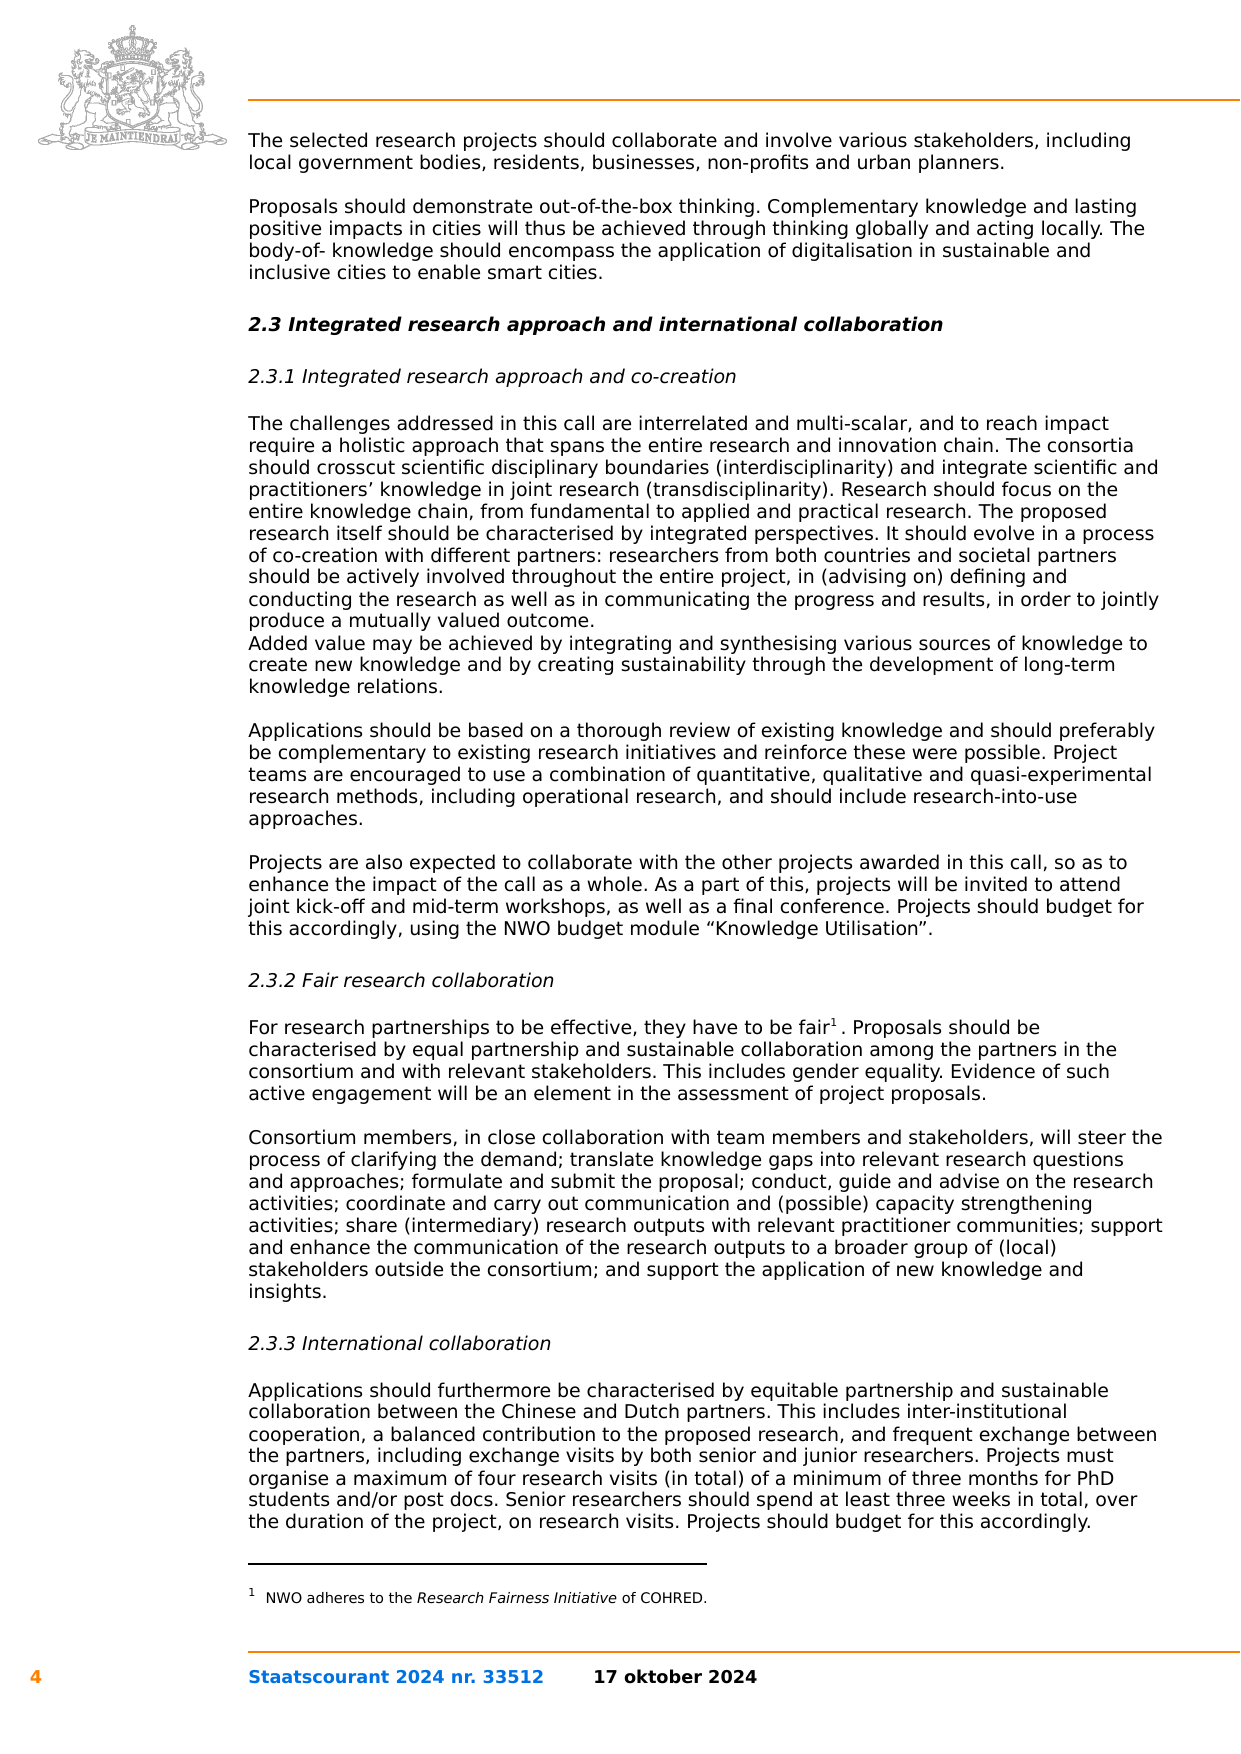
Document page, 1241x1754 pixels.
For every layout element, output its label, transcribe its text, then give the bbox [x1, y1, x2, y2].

text Proposals should demonstrate out-of-the-box thinking. Complementary knowledge and lasting positive impacts in cities will thus be achieved through thinking globally and acting locally. The body-of- knowledge should encompass the application of digitalisation in sustainable and inclusive cities to enable smart cities. [248, 196, 1163, 284]
subtitle 2.3 Integrated research approach and international collaboration [248, 314, 1163, 336]
picture [38, 25, 227, 150]
text Added value may be achieved by integrating and synthesising various sources of knowledge to create new knowledge and by creating sustainability through the development of long-term knowledge relations. [248, 632, 1163, 698]
text For research partnerships to be effective, they have to be fair. Proposals should be characterised by equal partnership and sustainable collaboration among the partners in the consortium and with relevant stakeholders. This includes gender equality. Evidence of such active engagement will be an element in the assessment of project proposals. [248, 1017, 1163, 1105]
text The challenges addressed in this call are interrelated and multi-scalar, and to reach impact require a holistic approach that spans the entire research and innovation chain. The consortia should crosscut scientific disciplinary boundaries (interdisciplinarity) and integrate scientific and practitioners’ knowledge in joint research (transdisciplinarity). Research should focus on the entire knowledge chain, from fundamental to applied and practical research. The proposed research itself should be characterised by integrated perspectives. It should evolve in a process of co-creation with different partners: researchers from both countries and societal partners should be actively involved throughout the entire project, in (advising on) defining and conducting the research as well as in communicating the progress and results, in order to jointly produce a mutually valued outcome. [248, 413, 1163, 632]
text Applications should furthermore be characterised by equitable partnership and sustainable collaboration between the Chinese and Dutch partners. This includes inter-institutional cooperation, a balanced contribution to the proposed research, and frequent exchange between the partners, including exchange visits by both senior and junior researchers. Projects must organise a maximum of four research visits (in total) of a minimum of three months for PhD students and/or post docs. Senior researchers should spend at least three weeks in total, over the duration of the project, on research visits. Projects should budget for this accordingly. [248, 1379, 1163, 1533]
text NWO adheres to the Research Fairness Initiative of COHRED. [248, 1586, 1163, 1608]
subtitle 2.3.3 International collaboration [248, 1332, 1163, 1354]
text Applications should be based on a thorough review of existing knowledge and should preferably be complementary to existing research initiatives and reinforce these were possible. Project teams are encouraged to use a combination of quantitative, qualitative and quasi-experimental research methods, including operational research, and should include research-into-use approaches. [248, 720, 1163, 830]
text Consortium members, in close collaboration with team members and stakeholders, will steer the process of clarifying the demand; translate knowledge gaps into relevant research questions and approaches; formulate and submit the proposal; conduct, guide and advise on the research activities; coordinate and carry out communication and (possible) capacity strengthening activities; share (intermediary) research outputs with relevant practitioner communities; support and enhance the communication of the research outputs to a broader group of (local) stakeholders outside the consortium; and support the application of new knowledge and insights. [248, 1127, 1163, 1302]
text The selected research projects should collaborate and involve various stakeholders, including local government bodies, residents, businesses, non-profits and urban planners. [248, 130, 1163, 174]
subtitle 2.3.1 Integrated research approach and co-creation [248, 366, 1163, 388]
subtitle 2.3.2 Fair research collaboration [248, 970, 1163, 992]
text Projects are also expected to collaborate with the other projects awarded in this call, so as to enhance the impact of the call as a whole. As a part of this, projects will be invited to attend joint kick-off and mid-term workshops, as well as a final conference. Projects should budget for this accordingly, using the NWO budget module “Knowledge Utilisation”. [248, 852, 1163, 940]
